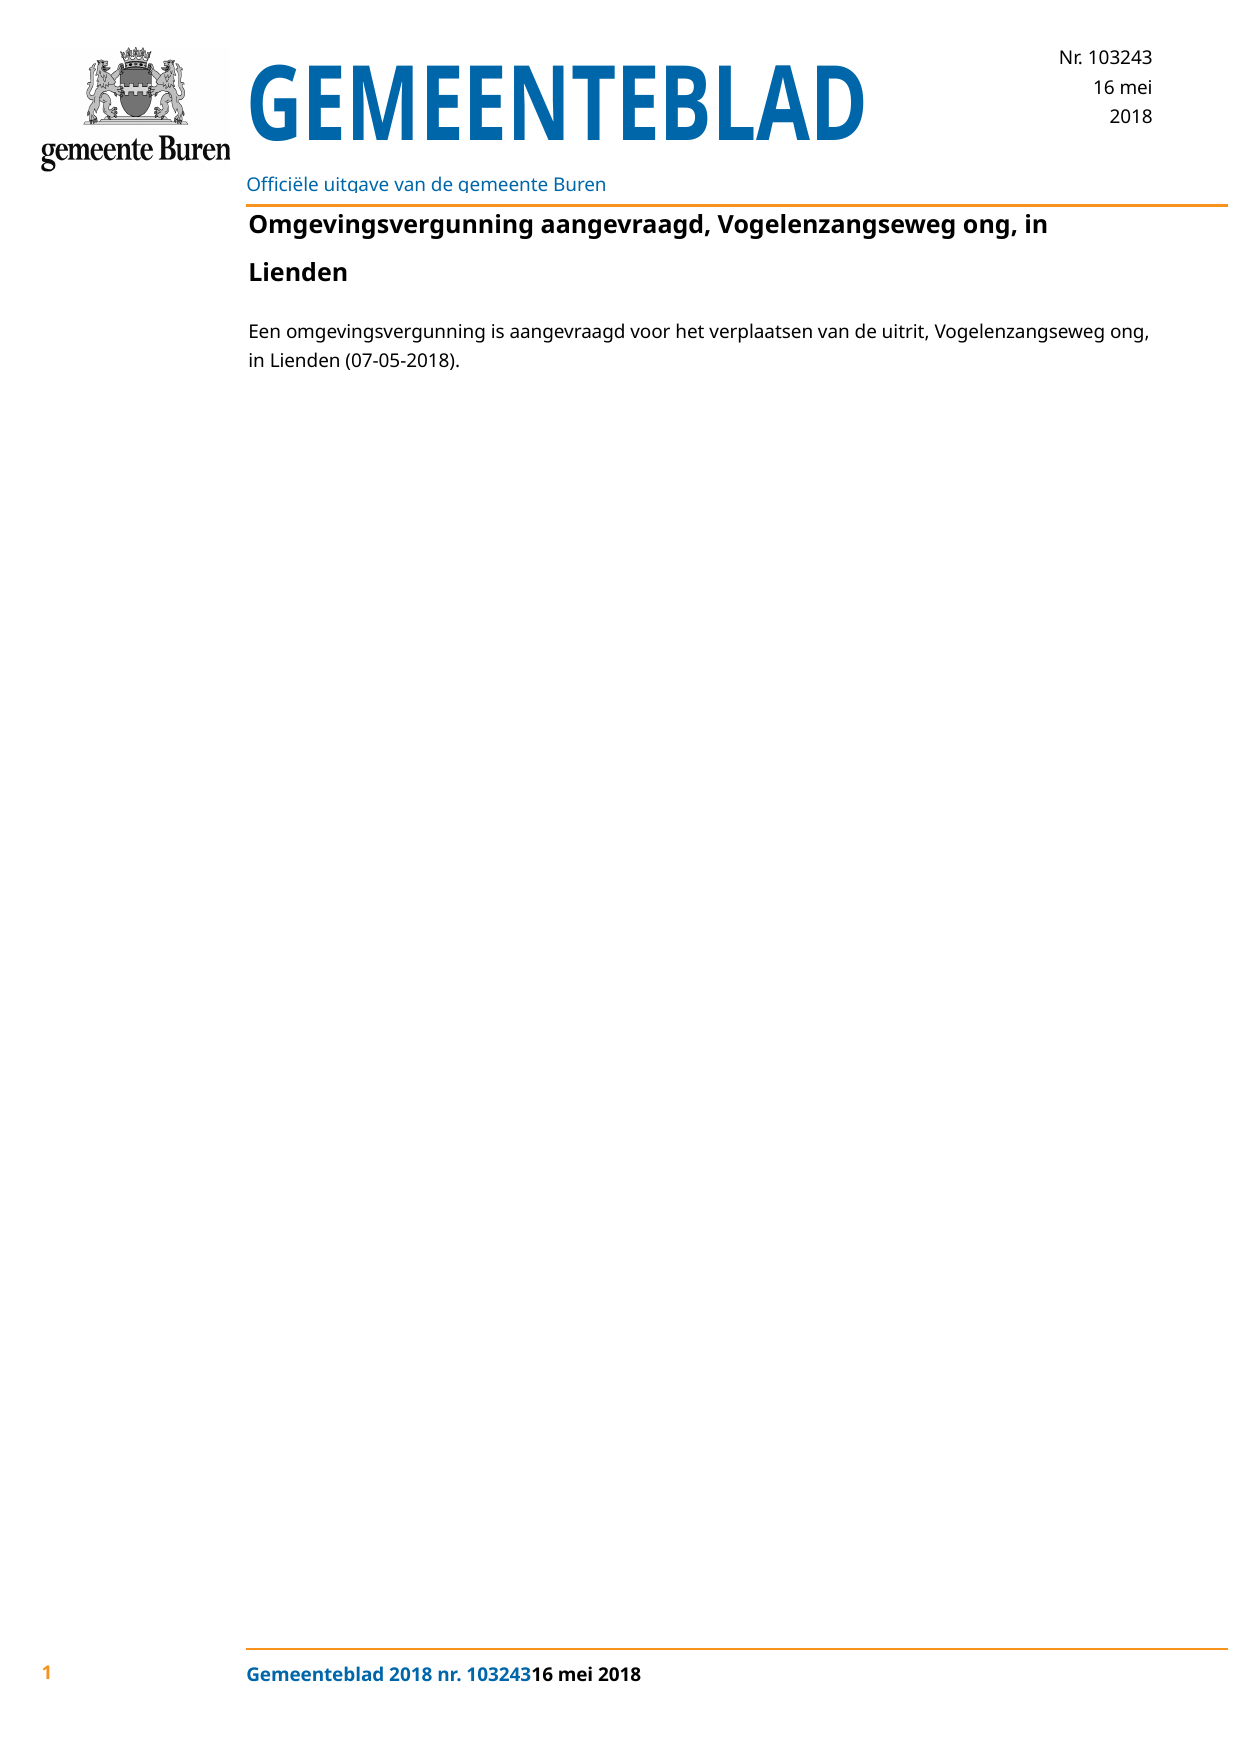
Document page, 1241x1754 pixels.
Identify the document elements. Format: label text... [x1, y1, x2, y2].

text Een omgevingsvergunning is aangevraagd voor het verplaatsen van de uitrit, Vogelenzangseweg ong, in Lienden (07-05-2018). [248, 318, 1152, 373]
picture [41, 47, 231, 172]
text Omgevingsvergunning aangevraagd, Vogelenzangseweg ong, in Lienden [248, 207, 1152, 288]
